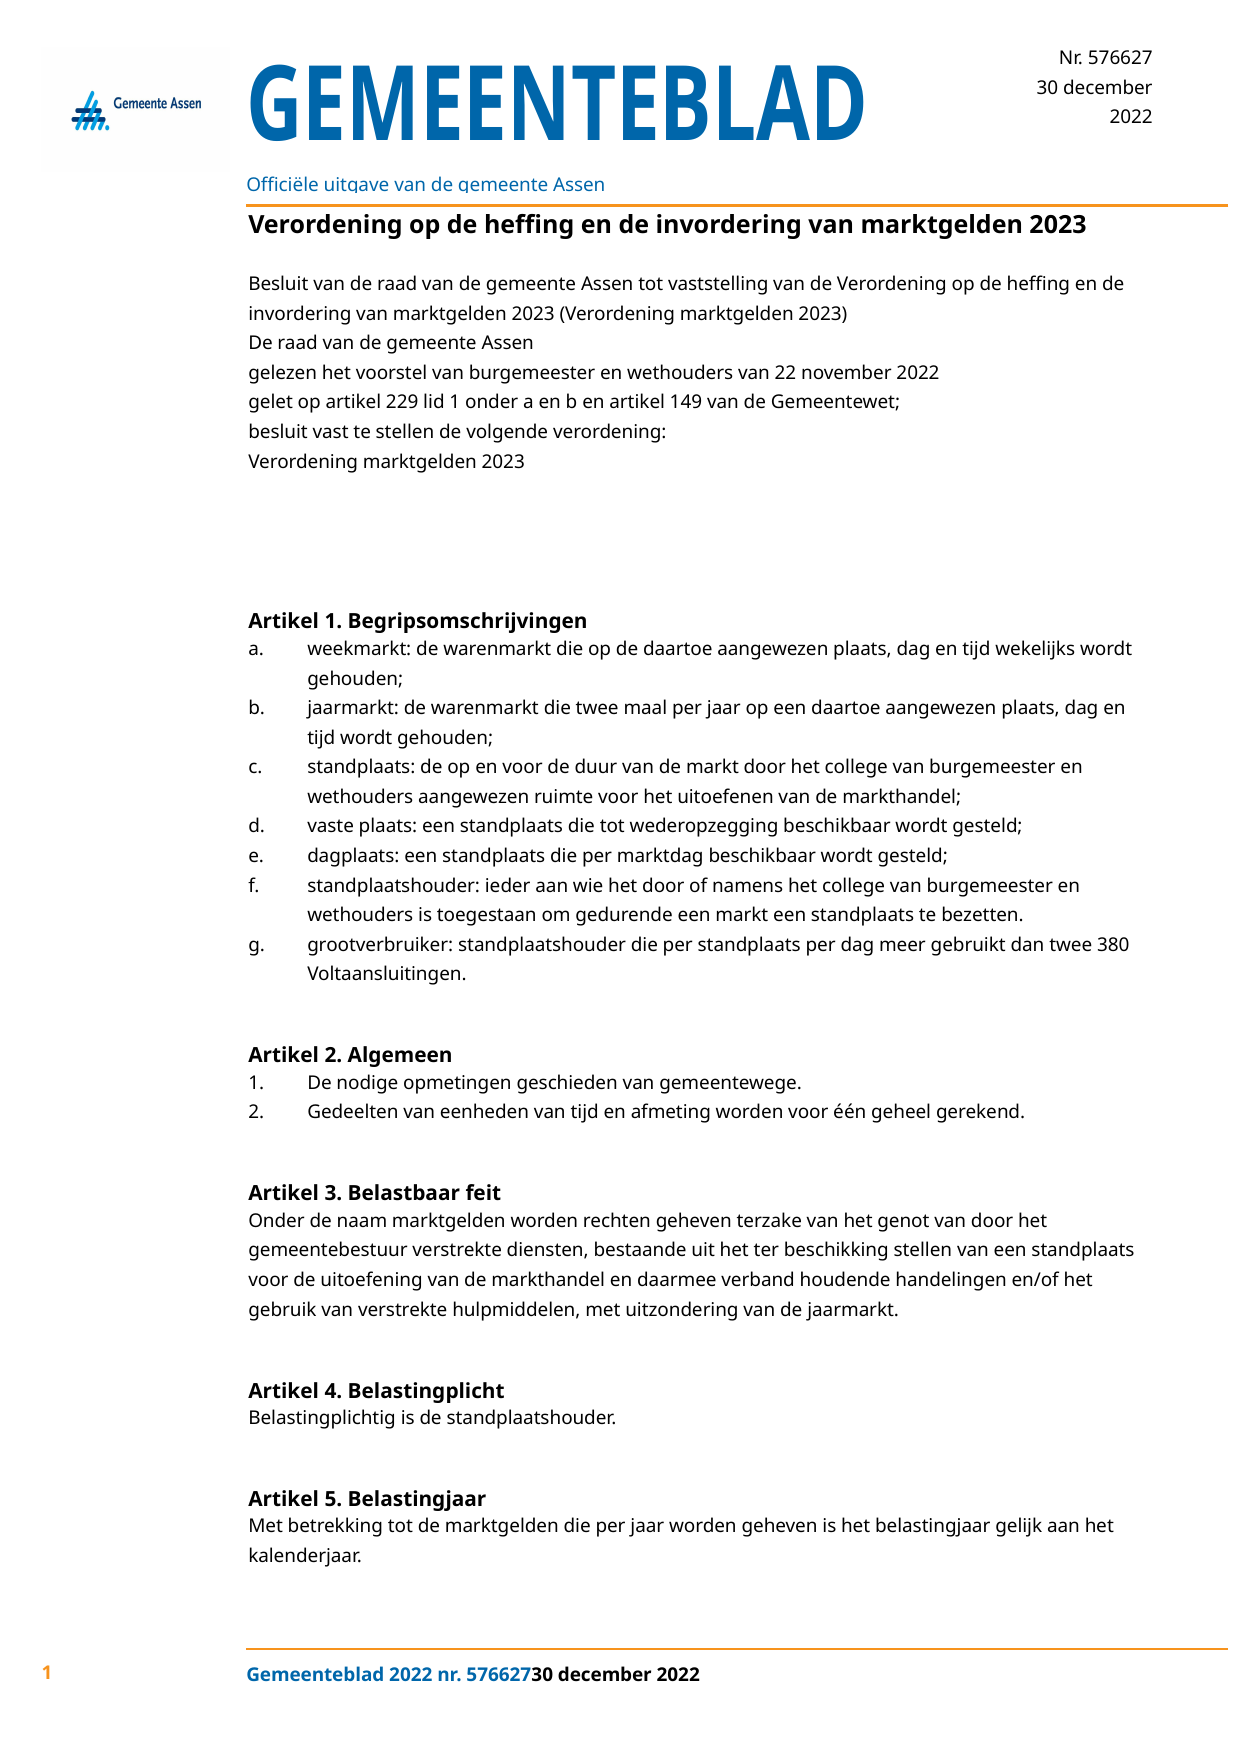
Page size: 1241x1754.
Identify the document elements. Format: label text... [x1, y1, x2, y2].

text Artikel 4. Belastingplicht [248, 1376, 1152, 1404]
text Artikel 1. Begripsomschrijvingen [248, 607, 1152, 635]
text De raad van de gemeente Assen [248, 329, 1152, 355]
text Verordening op de heffing en de invordering van marktgelden 2023 [248, 207, 1152, 241]
list standplaats: de op en voor de duur van de markt door het college van burgemeester en wethouders aangewezen ruimte voor het uitoefenen van de markthandel; [248, 753, 1152, 809]
list grootverbruiker: standplaatshouder die per standplaats per dag meer gebruikt dan twee 380 Voltaansluitingen. [248, 931, 1152, 986]
list vaste plaats: een standplaats die tot wederopzegging beschikbaar wordt gesteld; [248, 813, 1152, 838]
text gelezen het voorstel van burgemeester en wethouders van 22 november 2022 [248, 359, 1152, 385]
text Artikel 3. Belastbaar feit [248, 1178, 1152, 1207]
text besluit vast te stellen de volgende verordening: [248, 418, 1152, 444]
text Artikel 5. Belastingjaar [248, 1484, 1152, 1513]
text gelet op artikel 229 lid 1 onder a en b en artikel 149 van de Gemeentewet; [248, 389, 1152, 414]
list Gedeelten van eenheden van tijd en afmeting worden voor één geheel gerekend. [248, 1098, 1152, 1124]
picture [41, 47, 231, 172]
text Onder de naam marktgelden worden rechten geheven terzake van het genot van door het gemeentebestuur verstrekte diensten, bestaande uit het ter beschikking stellen van een standplaats voor de uitoefening van de markthandel en daarmee verband houdende handelingen en/of het gebruik van verstrekte hulpmiddelen, met uitzondering van de jaarmarkt. [248, 1207, 1152, 1321]
list jaarmarkt: de warenmarkt die twee maal per jaar op een daartoe aangewezen plaats, dag en tijd wordt gehouden; [248, 694, 1152, 749]
text Met betrekking tot de marktgelden die per jaar worden geheven is het belastingjaar gelijk aan het kalenderjaar. [248, 1513, 1152, 1568]
text Artikel 2. Algemeen [248, 1041, 1152, 1069]
text Verordening marktgelden 2023 [248, 448, 1152, 473]
list standplaatshouder: ieder aan wie het door of namens het college van burgemeester en wethouders is toegestaan om gedurende een markt een standplaats te bezetten. [248, 872, 1152, 927]
text Belastingplichtig is de standplaatshouder. [248, 1404, 1152, 1430]
list dagplaats: een standplaats die per marktdag beschikbaar wordt gesteld; [248, 842, 1152, 868]
list weekmarkt: de warenmarkt die op de daartoe aangewezen plaats, dag en tijd wekelijks wordt gehouden; [248, 635, 1152, 690]
list De nodige opmetingen geschieden van gemeentewege. [248, 1069, 1152, 1095]
text Besluit van de raad van de gemeente Assen tot vaststelling van de Verordening op de heffing en de invordering van marktgelden 2023 (Verordening marktgelden 2023) [248, 270, 1152, 326]
